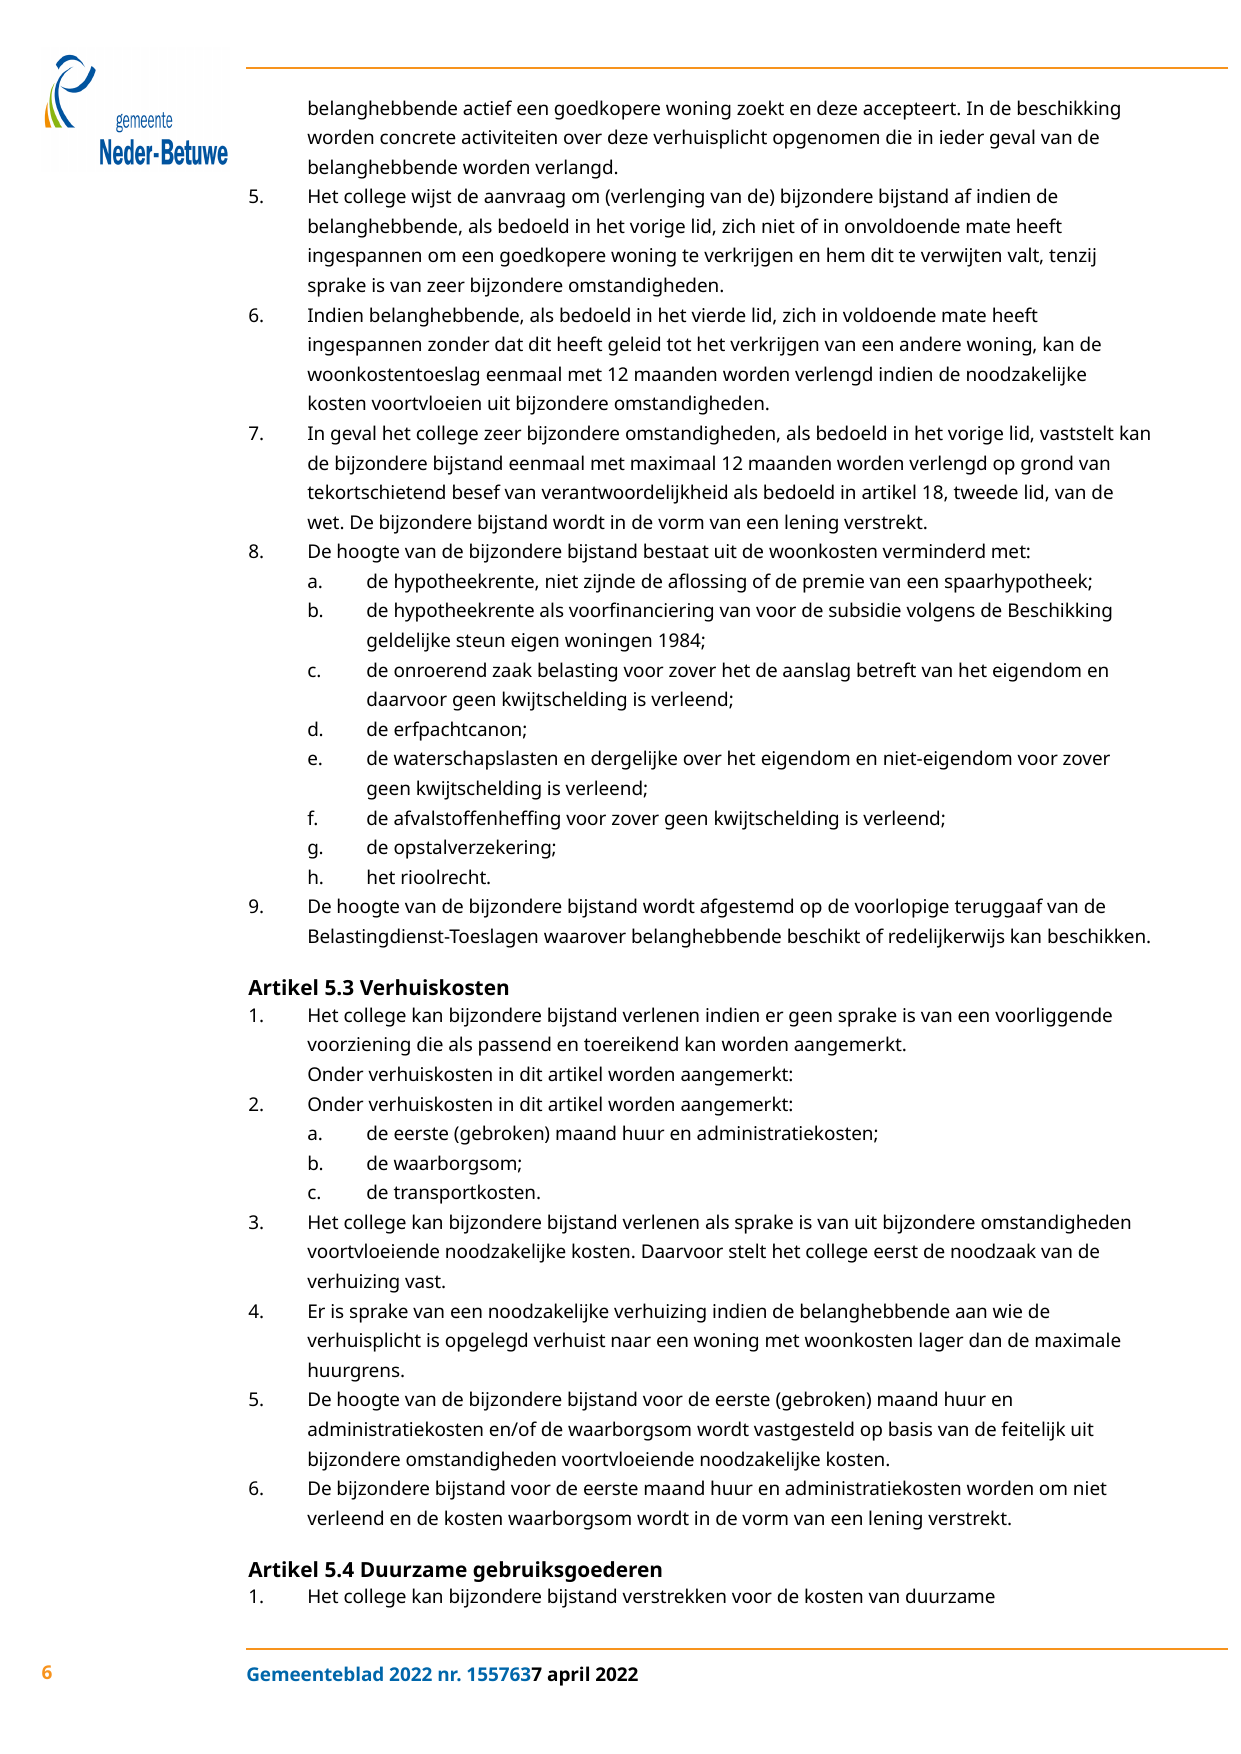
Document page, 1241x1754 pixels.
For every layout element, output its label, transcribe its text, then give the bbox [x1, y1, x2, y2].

list de waterschapslasten en dergelijke over het eigendom en niet-eigendom voor zover geen kwijtschelding is verleend; [307, 746, 1152, 801]
list het rioolrecht. [307, 864, 1152, 890]
list de transportkosten. [307, 1179, 1152, 1205]
list de eerste (gebroken) maand huur en administratiekosten; [307, 1120, 1152, 1146]
list de opstalverzekering; [307, 834, 1152, 860]
list Indien belanghebbende, als bedoeld in het vierde lid, zich in voldoende mate heeft ingespannen zonder dat dit heeft geleid tot het verkrijgen van een andere woning, kan de woonkostentoeslag eenmaal met 12 maanden worden verlengd indien de noodzakelijke kosten voortvloeien uit bijzondere omstandigheden. [248, 302, 1152, 416]
list Het college kan bijzondere bijstand verstrekken voor de kosten van duurzame [248, 1584, 1152, 1609]
list de waarborgsom; [307, 1150, 1152, 1176]
text Artikel 5.3 Verhuiskosten [248, 973, 1152, 1002]
text Artikel 5.4 Duurzame gebruiksgoederen [248, 1555, 1152, 1584]
list De bijzondere bijstand voor de eerste maand huur en administratiekosten worden om niet verleend en de kosten waarborgsom wordt in de vorm van een lening verstrekt. [248, 1475, 1152, 1531]
list Het college kan bijzondere bijstand verlenen als sprake is van uit bijzondere omstandigheden voortvloeiende noodzakelijke kosten. Daarvoor stelt het college eerst de noodzaak van de verhuizing vast. [248, 1209, 1152, 1294]
list Het college kan bijzondere bijstand verlenen indien er geen sprake is van een voorliggende voorziening die als passend en toereikend kan worden aangemerkt. [248, 1002, 1152, 1057]
list belanghebbende actief een goedkopere woning zoekt en deze accepteert. In de beschikking worden concrete activiteiten over deze verhuisplicht opgenomen die in ieder geval van de belanghebbende worden verlangd. [248, 95, 1152, 180]
list Onder verhuiskosten in dit artikel worden aangemerkt: [248, 1061, 1152, 1087]
list de onroerend zaak belasting voor zover het de aanslag betreft van het eigendom en daarvoor geen kwijtschelding is verleend; [307, 657, 1152, 712]
list Het college wijst de aanvraag om (verlenging van de) bijzondere bijstand af indien de belanghebbende, als bedoeld in het vorige lid, zich niet of in onvoldoende mate heeft ingespannen om een goedkopere woning te verkrijgen en hem dit te verwijten valt, tenzij sprake is van zeer bijzondere omstandigheden. [248, 183, 1152, 298]
list de hypotheekrente als voorfinanciering van voor de subsidie volgens de Beschikking geldelijke steun eigen woningen 1984; [307, 598, 1152, 653]
list Er is sprake van een noodzakelijke verhuizing indien de belanghebbende aan wie de verhuisplicht is opgelegd verhuist naar een woning met woonkosten lager dan de maximale huurgrens. [248, 1298, 1152, 1383]
list de hypotheekrente, niet zijnde de aflossing of de premie van een spaarhypotheek; [307, 568, 1152, 594]
list De hoogte van de bijzondere bijstand wordt afgestemd op de voorlopige teruggaaf van de Belastingdienst-Toeslagen waarover belanghebbende beschikt of redelijkerwijs kan beschikken. [248, 893, 1152, 949]
list de erfpachtcanon; [307, 716, 1152, 742]
list Onder verhuiskosten in dit artikel worden aangemerkt: [248, 1091, 1152, 1116]
list de afvalstoffenheffing voor zover geen kwijtschelding is verleend; [307, 805, 1152, 831]
list In geval het college zeer bijzondere omstandigheden, als bedoeld in het vorige lid, vaststelt kan de bijzondere bijstand eenmaal met maximaal 12 maanden worden verlengd op grond van tekortschietend besef van verantwoordelijkheid als bedoeld in artikel 18, tweede lid, van de wet. De bijzondere bijstand wordt in de vorm van een lening verstrekt. [248, 420, 1152, 535]
list De hoogte van de bijzondere bijstand voor de eerste (gebroken) maand huur en administratiekosten en/of de waarborgsom wordt vastgesteld op basis van de feitelijk uit bijzondere omstandigheden voortvloeiende noodzakelijke kosten. [248, 1387, 1152, 1471]
picture [41, 47, 231, 172]
list De hoogte van de bijzondere bijstand bestaat uit de woonkosten verminderd met: [248, 538, 1152, 564]
